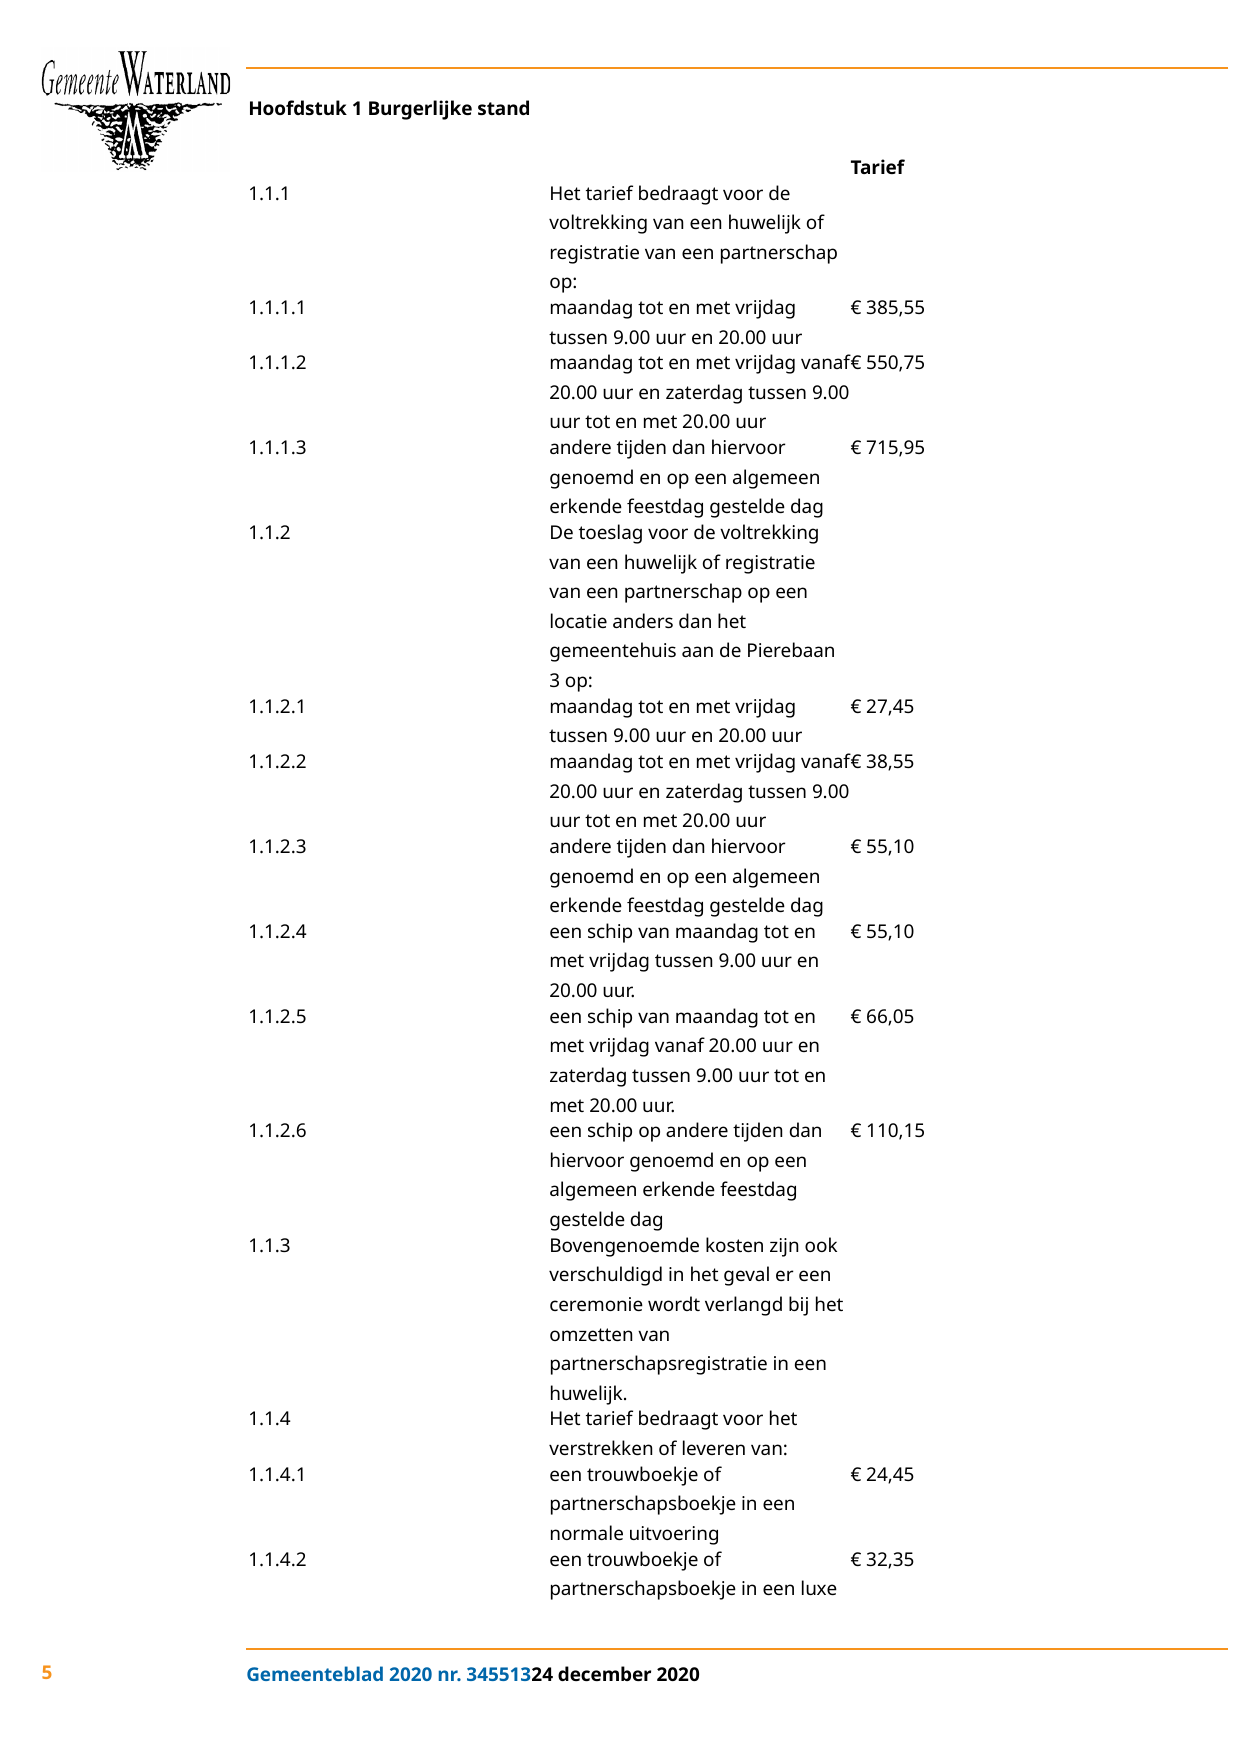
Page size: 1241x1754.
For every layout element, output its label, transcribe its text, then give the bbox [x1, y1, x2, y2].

table_cell 1.1.1.2 [248, 350, 549, 434]
table_cell [850, 519, 1152, 693]
table_cell € 66,05 [850, 1003, 1152, 1117]
table_cell € 55,10 [850, 833, 1152, 918]
table_cell 1.1.2 [248, 519, 549, 693]
table_cell Het tarief bedraagt voor het verstrekken of leveren van: [549, 1406, 850, 1461]
table_cell Het tarief bedraagt voor de voltrekking van een huwelijk of registratie van een partnerschap op: [549, 180, 850, 294]
table_cell € 55,10 [850, 918, 1152, 1003]
table_cell maandag tot en met vrijdag vanaf 20.00 uur en zaterdag tussen 9.00 uur tot en met 20.00 uur [549, 748, 850, 833]
table_cell [850, 1406, 1152, 1461]
table_cell 1.1.2.2 [248, 748, 549, 833]
text Hoofdstuk 1 Burgerlijke stand [248, 95, 1152, 121]
table_cell € 550,75 [850, 350, 1152, 434]
table_cell € 110,15 [850, 1118, 1152, 1232]
table_cell € 32,35 [850, 1546, 1152, 1601]
picture [41, 47, 231, 172]
table_cell 1.1.2.3 [248, 833, 549, 918]
table_cell € 38,55 [850, 748, 1152, 833]
table_cell De toeslag voor de voltrekking van een huwelijk of registratie van een partnerschap op een locatie anders dan het gemeentehuis aan de Pierebaan 3 op: [549, 519, 850, 693]
table_cell 1.1.1.1 [248, 294, 549, 349]
table_cell 1.1.4 [248, 1406, 549, 1461]
table_header Tarief [850, 154, 1152, 180]
table_cell een trouwboekje of partnerschapsboekje in een luxe [549, 1546, 850, 1601]
table_cell € 24,45 [850, 1461, 1152, 1546]
table_cell andere tijden dan hiervoor genoemd en op een algemeen erkende feestdag gestelde dag [549, 833, 850, 918]
table_cell 1.1.1.3 [248, 435, 549, 519]
table_cell 1.1.2.1 [248, 693, 549, 748]
table_cell een schip van maandag tot en met vrijdag vanaf 20.00 uur en zaterdag tussen 9.00 uur tot en met 20.00 uur. [549, 1003, 850, 1117]
table_cell maandag tot en met vrijdag tussen 9.00 uur en 20.00 uur [549, 294, 850, 349]
table_cell 1.1.2.6 [248, 1118, 549, 1232]
table_cell € 27,45 [850, 693, 1152, 748]
table_cell 1.1.3 [248, 1232, 549, 1406]
table_cell € 715,95 [850, 435, 1152, 519]
table_cell [850, 1232, 1152, 1406]
table_cell maandag tot en met vrijdag tussen 9.00 uur en 20.00 uur [549, 693, 850, 748]
table_cell 1.1.4.2 [248, 1546, 549, 1601]
table_cell Bovengenoemde kosten zijn ook verschuldigd in het geval er een ceremonie wordt verlangd bij het omzetten van partnerschapsregistratie in een huwelijk. [549, 1232, 850, 1406]
table_cell [850, 180, 1152, 294]
table_cell een schip op andere tijden dan hiervoor genoemd en op een algemeen erkende feestdag gestelde dag [549, 1118, 850, 1232]
table_cell 1.1.1 [248, 180, 549, 294]
table_cell andere tijden dan hiervoor genoemd en op een algemeen erkende feestdag gestelde dag [549, 435, 850, 519]
table_cell maandag tot en met vrijdag vanaf 20.00 uur en zaterdag tussen 9.00 uur tot en met 20.00 uur [549, 350, 850, 434]
table_cell 1.1.2.4 [248, 918, 549, 1003]
table_cell 1.1.2.5 [248, 1003, 549, 1117]
table_cell 1.1.4.1 [248, 1461, 549, 1546]
table_cell een trouwboekje of partnerschapsboekje in een normale uitvoering [549, 1461, 850, 1546]
table_cell € 385,55 [850, 294, 1152, 349]
table_cell een schip van maandag tot en met vrijdag tussen 9.00 uur en 20.00 uur. [549, 918, 850, 1003]
table_header [248, 154, 850, 180]
